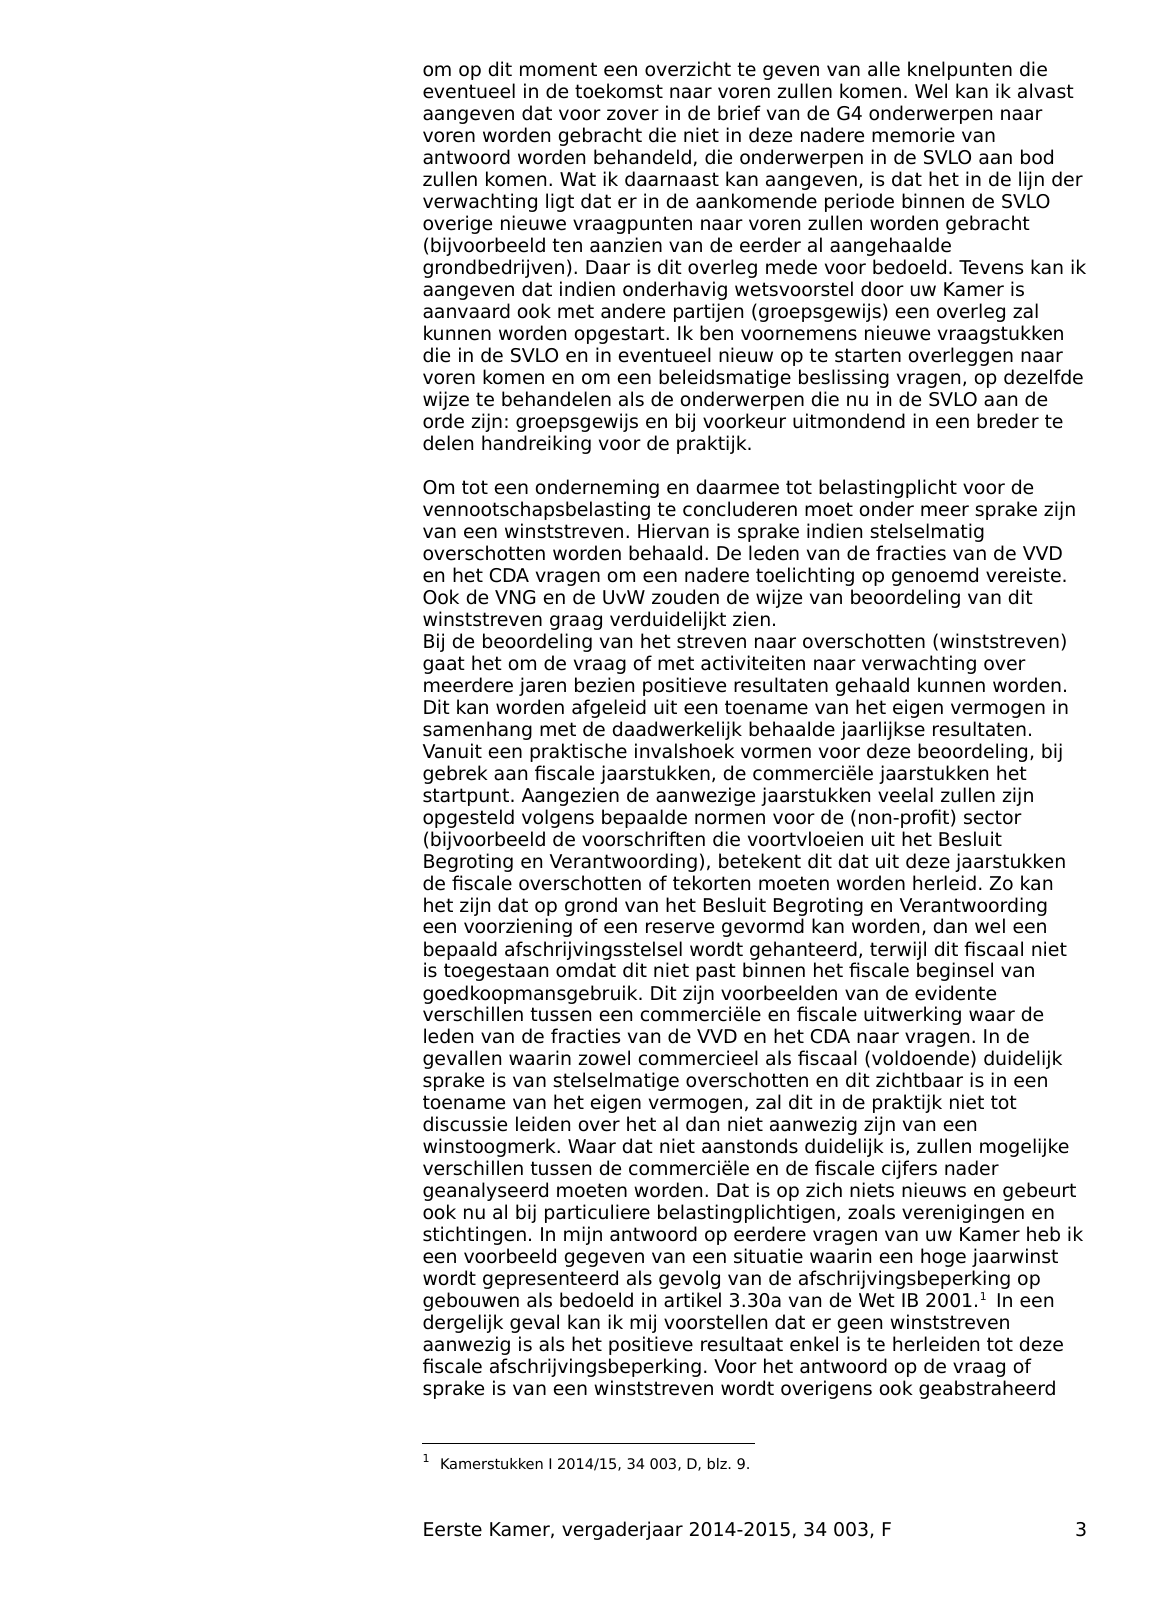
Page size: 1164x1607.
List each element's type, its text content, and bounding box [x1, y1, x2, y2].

text om op dit moment een overzicht te geven van alle knelpunten die eventueel in de toekomst naar voren zullen komen. Wel kan ik alvast aangeven dat voor zover in de brief van de G4 onderwerpen naar voren worden gebracht die niet in deze nadere memorie van antwoord worden behandeld, die onderwerpen in de SVLO aan bod zullen komen. Wat ik daarnaast kan aangeven, is dat het in de lijn der verwachting ligt dat er in de aankomende periode binnen de SVLO overige nieuwe vraagpunten naar voren zullen worden gebracht (bijvoorbeeld ten aanzien van de eerder al aangehaalde grondbedrijven). Daar is dit overleg mede voor bedoeld. Tevens kan ik aangeven dat indien onderhavig wetsvoorstel door uw Kamer is aanvaard ook met andere partijen (groepsgewijs) een overleg zal kunnen worden opgestart. Ik ben voornemens nieuwe vraagstukken die in de SVLO en in eventueel nieuw op te starten overleggen naar voren komen en om een beleidsmatige beslissing vragen, op dezelfde wijze te behandelen als de onderwerpen die nu in de SVLO aan de orde zijn: groepsgewijs en bij voorkeur uitmondend in een breder te delen handreiking voor de praktijk. [422, 59, 1087, 455]
text Bij de beoordeling van het streven naar overschotten (winststreven) gaat het om de vraag of met activiteiten naar verwachting over meerdere jaren bezien positieve resultaten gehaald kunnen worden. Dit kan worden afgeleid uit een toename van het eigen vermogen in samenhang met de daadwerkelijk behaalde jaarlijkse resultaten. Vanuit een praktische invalshoek vormen voor deze beoordeling, bij gebrek aan fiscale jaarstukken, de commerciële jaarstukken het startpunt. Aangezien de aanwezige jaarstukken veelal zullen zijn opgesteld volgens bepaalde normen voor de (non-profit) sector (bijvoorbeeld de voorschriften die voortvloeien uit het Besluit Begroting en Verantwoording), betekent dit dat uit deze jaarstukken de fiscale overschotten of tekorten moeten worden herleid. Zo kan het zijn dat op grond van het Besluit Begroting en Verantwoording een voorziening of een reserve gevormd kan worden, dan wel een bepaald afschrijvingsstelsel wordt gehanteerd, terwijl dit fiscaal niet is toegestaan omdat dit niet past binnen het fiscale beginsel van goedkoopmansgebruik. Dit zijn voorbeelden van de evidente verschillen tussen een commerciële en fiscale uitwerking waar de leden van de fracties van de VVD en het CDA naar vragen. In de gevallen waarin zowel commercieel als fiscaal (voldoende) duidelijk sprake is van stelselmatige overschotten en dit zichtbaar is in een toename van het eigen vermogen, zal dit in de praktijk niet tot discussie leiden over het al dan niet aanwezig zijn van een winstoogmerk. Waar dat niet aanstonds duidelijk is, zullen mogelijke verschillen tussen de commerciële en de fiscale cijfers nader geanalyseerd moeten worden. Dat is op zich niets nieuws en gebeurt ook nu al bij particuliere belastingplichtigen, zoals verenigingen en stichtingen. In mijn antwoord op eerdere vragen van uw Kamer heb ik een voorbeeld gegeven van een situatie waarin een hoge jaarwinst wordt gepresenteerd als gevolg van de afschrijvingsbeperking op gebouwen als bedoeld in artikel 3.30a van de Wet IB 2001. In een dergelijk geval kan ik mij voorstellen dat er geen winststreven aanwezig is als het positieve resultaat enkel is te herleiden tot deze fiscale afschrijvingsbeperking. Voor het antwoord op de vraag of sprake is van een winststreven wordt overigens ook geabstraheerd [422, 631, 1087, 1400]
text Kamerstukken I 2014/15, 34 003, D, blz. 9. [422, 1452, 1087, 1474]
text Om tot een onderneming en daarmee tot belastingplicht voor de vennootschapsbelasting te concluderen moet onder meer sprake zijn van een winststreven. Hiervan is sprake indien stelselmatig overschotten worden behaald. De leden van de fracties van de VVD en het CDA vragen om een nadere toelichting op genoemd vereiste. Ook de VNG en de UvW zouden de wijze van beoordeling van dit winststreven graag verduidelijkt zien. [422, 477, 1087, 631]
